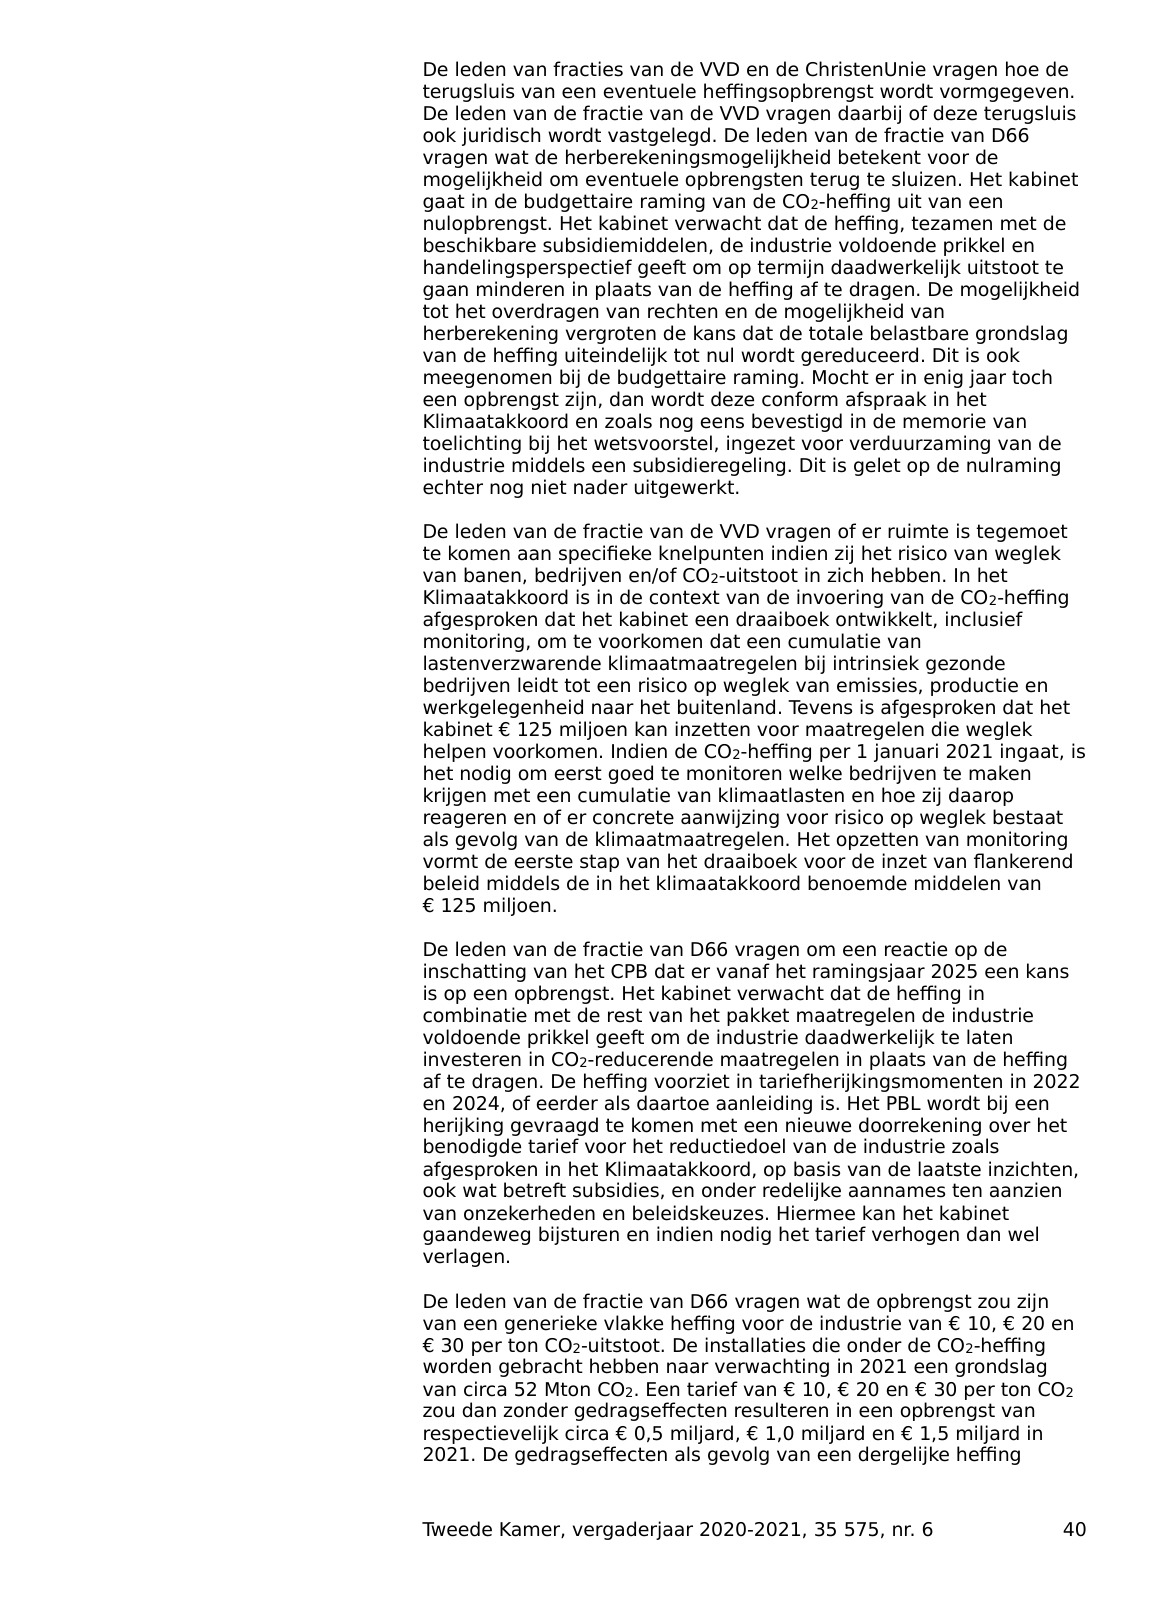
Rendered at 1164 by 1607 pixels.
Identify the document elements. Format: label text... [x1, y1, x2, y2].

text De leden van fracties van de VVD en de ChristenUnie vragen hoe de terugsluis van een eventuele heffingsopbrengst wordt vormgegeven. De leden van de fractie van de VVD vragen daarbij of deze terugsluis ook juridisch wordt vastgelegd. De leden van de fractie van D66 vragen wat de herberekeningsmogelijkheid betekent voor de mogelijkheid om eventuele opbrengsten terug te sluizen. Het kabinet gaat in de budgettaire raming van de CO2-heffing uit van een nulopbrengst. Het kabinet verwacht dat de heffing, tezamen met de beschikbare subsidiemiddelen, de industrie voldoende prikkel en handelingsperspectief geeft om op termijn daadwerkelijk uitstoot te gaan minderen in plaats van de heffing af te dragen. De mogelijkheid tot het overdragen van rechten en de mogelijkheid van herberekening vergroten de kans dat de totale belastbare grondslag van de heffing uiteindelijk tot nul wordt gereduceerd. Dit is ook meegenomen bij de budgettaire raming. Mocht er in enig jaar toch een opbrengst zijn, dan wordt deze conform afspraak in het Klimaatakkoord en zoals nog eens bevestigd in de memorie van toelichting bij het wetsvoorstel, ingezet voor verduurzaming van de industrie middels een subsidieregeling. Dit is gelet op de nulraming echter nog niet nader uitgewerkt. [422, 59, 1087, 499]
text De leden van de fractie van D66 vragen wat de opbrengst zou zijn van een generieke vlakke heffing voor de industrie van € 10, € 20 en € 30 per ton CO2-uitstoot. De installaties die onder de CO2-heffing worden gebracht hebben naar verwachting in 2021 een grondslag van circa 52 Mton CO2. Een tarief van € 10, € 20 en € 30 per ton CO2 zou dan zonder gedragseffecten resulteren in een opbrengst van respectievelijk circa € 0,5 miljard, € 1,0 miljard en € 1,5 miljard in 2021. De gedragseffecten als gevolg van een dergelijke heffing [422, 1291, 1087, 1466]
text De leden van de fractie van de VVD vragen of er ruimte is tegemoet te komen aan specifieke knelpunten indien zij het risico van weglek van banen, bedrijven en/of CO2-uitstoot in zich hebben. In het Klimaatakkoord is in de context van de invoering van de CO2-heffing afgesproken dat het kabinet een draaiboek ontwikkelt, inclusief monitoring, om te voorkomen dat een cumulatie van lastenverzwarende klimaatmaatregelen bij intrinsiek gezonde bedrijven leidt tot een risico op weglek van emissies, productie en werkgelegenheid naar het buitenland. Tevens is afgesproken dat het kabinet € 125 miljoen kan inzetten voor maatregelen die weglek helpen voorkomen. Indien de CO2-heffing per 1 januari 2021 ingaat, is het nodig om eerst goed te monitoren welke bedrijven te maken krijgen met een cumulatie van klimaatlasten en hoe zij daarop reageren en of er concrete aanwijzing voor risico op weglek bestaat als gevolg van de klimaatmaatregelen. Het opzetten van monitoring vormt de eerste stap van het draaiboek voor de inzet van flankerend beleid middels de in het klimaatakkoord benoemde middelen van € 125 miljoen. [422, 521, 1087, 916]
text De leden van de fractie van D66 vragen om een reactie op de inschatting van het CPB dat er vanaf het ramingsjaar 2025 een kans is op een opbrengst. Het kabinet verwacht dat de heffing in combinatie met de rest van het pakket maatregelen de industrie voldoende prikkel geeft om de industrie daadwerkelijk te laten investeren in CO2-reducerende maatregelen in plaats van de heffing af te dragen. De heffing voorziet in tariefherijkingsmomenten in 2022 en 2024, of eerder als daartoe aanleiding is. Het PBL wordt bij een herijking gevraagd te komen met een nieuwe doorrekening over het benodigde tarief voor het reductiedoel van de industrie zoals afgesproken in het Klimaatakkoord, op basis van de laatste inzichten, ook wat betreft subsidies, en onder redelijke aannames ten aanzien van onzekerheden en beleidskeuzes. Hiermee kan het kabinet gaandeweg bijsturen en indien nodig het tarief verhogen dan wel verlagen. [422, 939, 1087, 1268]
